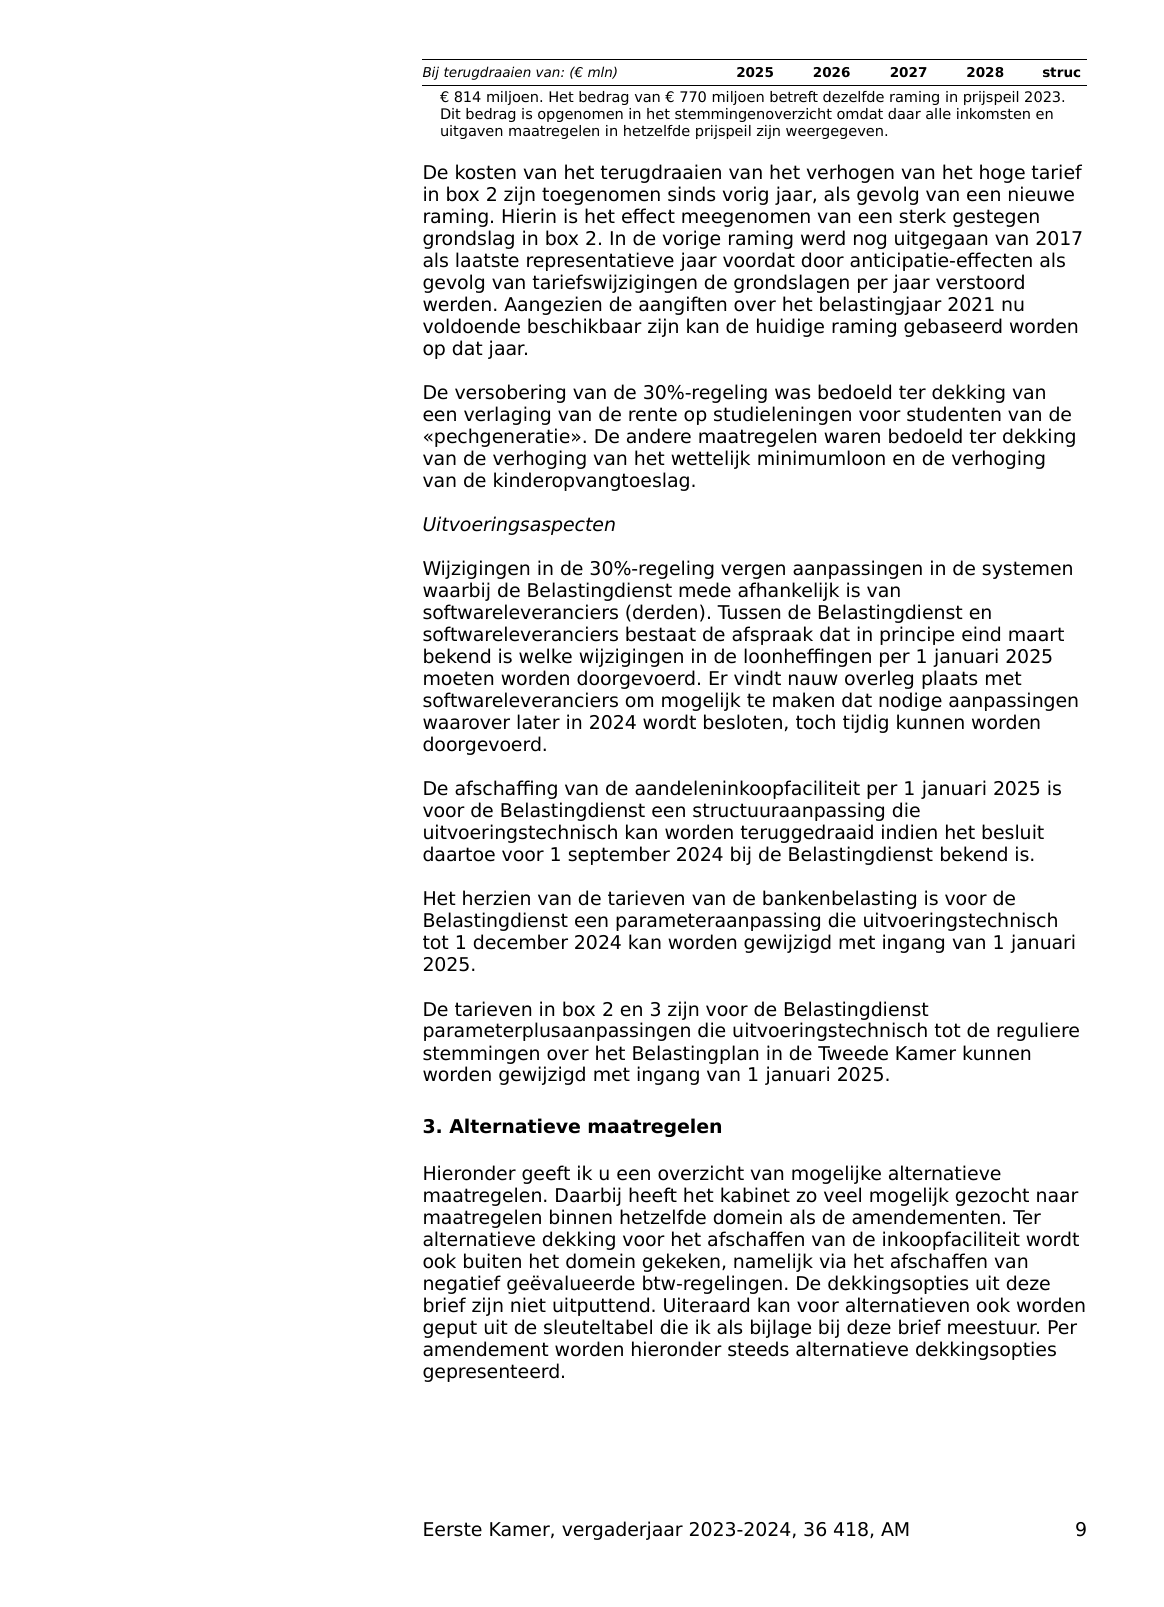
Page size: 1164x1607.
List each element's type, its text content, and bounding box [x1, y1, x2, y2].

table_header Bij terugdraaien van: (€ mln) [422, 60, 703, 85]
text De tarieven in box 2 en 3 zijn voor de Belastingdienst parameterplusaanpassingen die uitvoeringstechnisch tot de reguliere stemmingen over het Belastingplan in de Tweede Kamer kunnen worden gewijzigd met ingang van 1 januari 2025. [422, 998, 1087, 1086]
table_cell € 814 miljoen. Het bedrag van € 770 miljoen betreft dezelfde raming in prijspeil 2023. Dit bedrag is opgenomen in het stemmingenoverzicht omdat daar alle inkomsten en uitgaven maatregelen in hetzelfde prijspeil zijn weergegeven. [422, 86, 1087, 140]
table_header 2027 [856, 60, 933, 85]
text Hieronder geeft ik u een overzicht van mogelijke alternatieve maatregelen. Daarbij heeft het kabinet zo veel mogelijk gezocht naar maatregelen binnen hetzelfde domein als de amendementen. Ter alternatieve dekking voor het afschaffen van de inkoopfaciliteit wordt ook buiten het domein gekeken, namelijk via het afschaffen van negatief geëvalueerde btw-regelingen. De dekkingsopties uit deze brief zijn niet uitputtend. Uiteraard kan voor alternatieven ook worden geput uit de sleuteltabel die ik als bijlage bij deze brief meestuur. Per amendement worden hieronder steeds alternatieve dekkingsopties gepresenteerd. [422, 1163, 1087, 1383]
text De versobering van de 30%-regeling was bedoeld ter dekking van een verlaging van de rente op studieleningen voor studenten van de «pechgeneratie». De andere maatregelen waren bedoeld ter dekking van de verhoging van het wettelijk minimumloon en de verhoging van de kinderopvangtoeslag. [422, 382, 1087, 492]
table_header 2028 [933, 60, 1010, 85]
table_header struc [1010, 60, 1087, 85]
text Wijzigingen in de 30%-regeling vergen aanpassingen in de systemen waarbij de Belastingdienst mede afhankelijk is van softwareleveranciers (derden). Tussen de Belastingdienst en softwareleveranciers bestaat de afspraak dat in principe eind maart bekend is welke wijzigingen in de loonheffingen per 1 januari 2025 moeten worden doorgevoerd. Er vindt nauw overleg plaats met softwareleveranciers om mogelijk te maken dat nodige aanpassingen waarover later in 2024 wordt besloten, toch tijdig kunnen worden doorgevoerd. [422, 558, 1087, 756]
subtitle 3. Alternatieve maatregelen [422, 1116, 1087, 1138]
text Het herzien van de tarieven van de bankenbelasting is voor de Belastingdienst een parameteraanpassing die uitvoeringstechnisch tot 1 december 2024 kan worden gewijzigd met ingang van 1 januari 2025. [422, 888, 1087, 976]
subtitle Uitvoeringsaspecten [422, 514, 1087, 536]
table_header 2026 [780, 60, 856, 85]
text De kosten van het terugdraaien van het verhogen van het hoge tarief in box 2 zijn toegenomen sinds vorig jaar, als gevolg van een nieuwe raming. Hierin is het effect meegenomen van een sterk gestegen grondslag in box 2. In de vorige raming werd nog uitgegaan van 2017 als laatste representatieve jaar voordat door anticipatie-effecten als gevolg van tariefswijzigingen de grondslagen per jaar verstoord werden. Aangezien de aangiften over het belastingjaar 2021 nu voldoende beschikbaar zijn kan de huidige raming gebaseerd worden op dat jaar. [422, 162, 1087, 360]
text De afschaffing van de aandeleninkoopfaciliteit per 1 januari 2025 is voor de Belastingdienst een structuuraanpassing die uitvoeringstechnisch kan worden teruggedraaid indien het besluit daartoe voor 1 september 2024 bij de Belastingdienst bekend is. [422, 778, 1087, 866]
table_header 2025 [703, 60, 779, 85]
